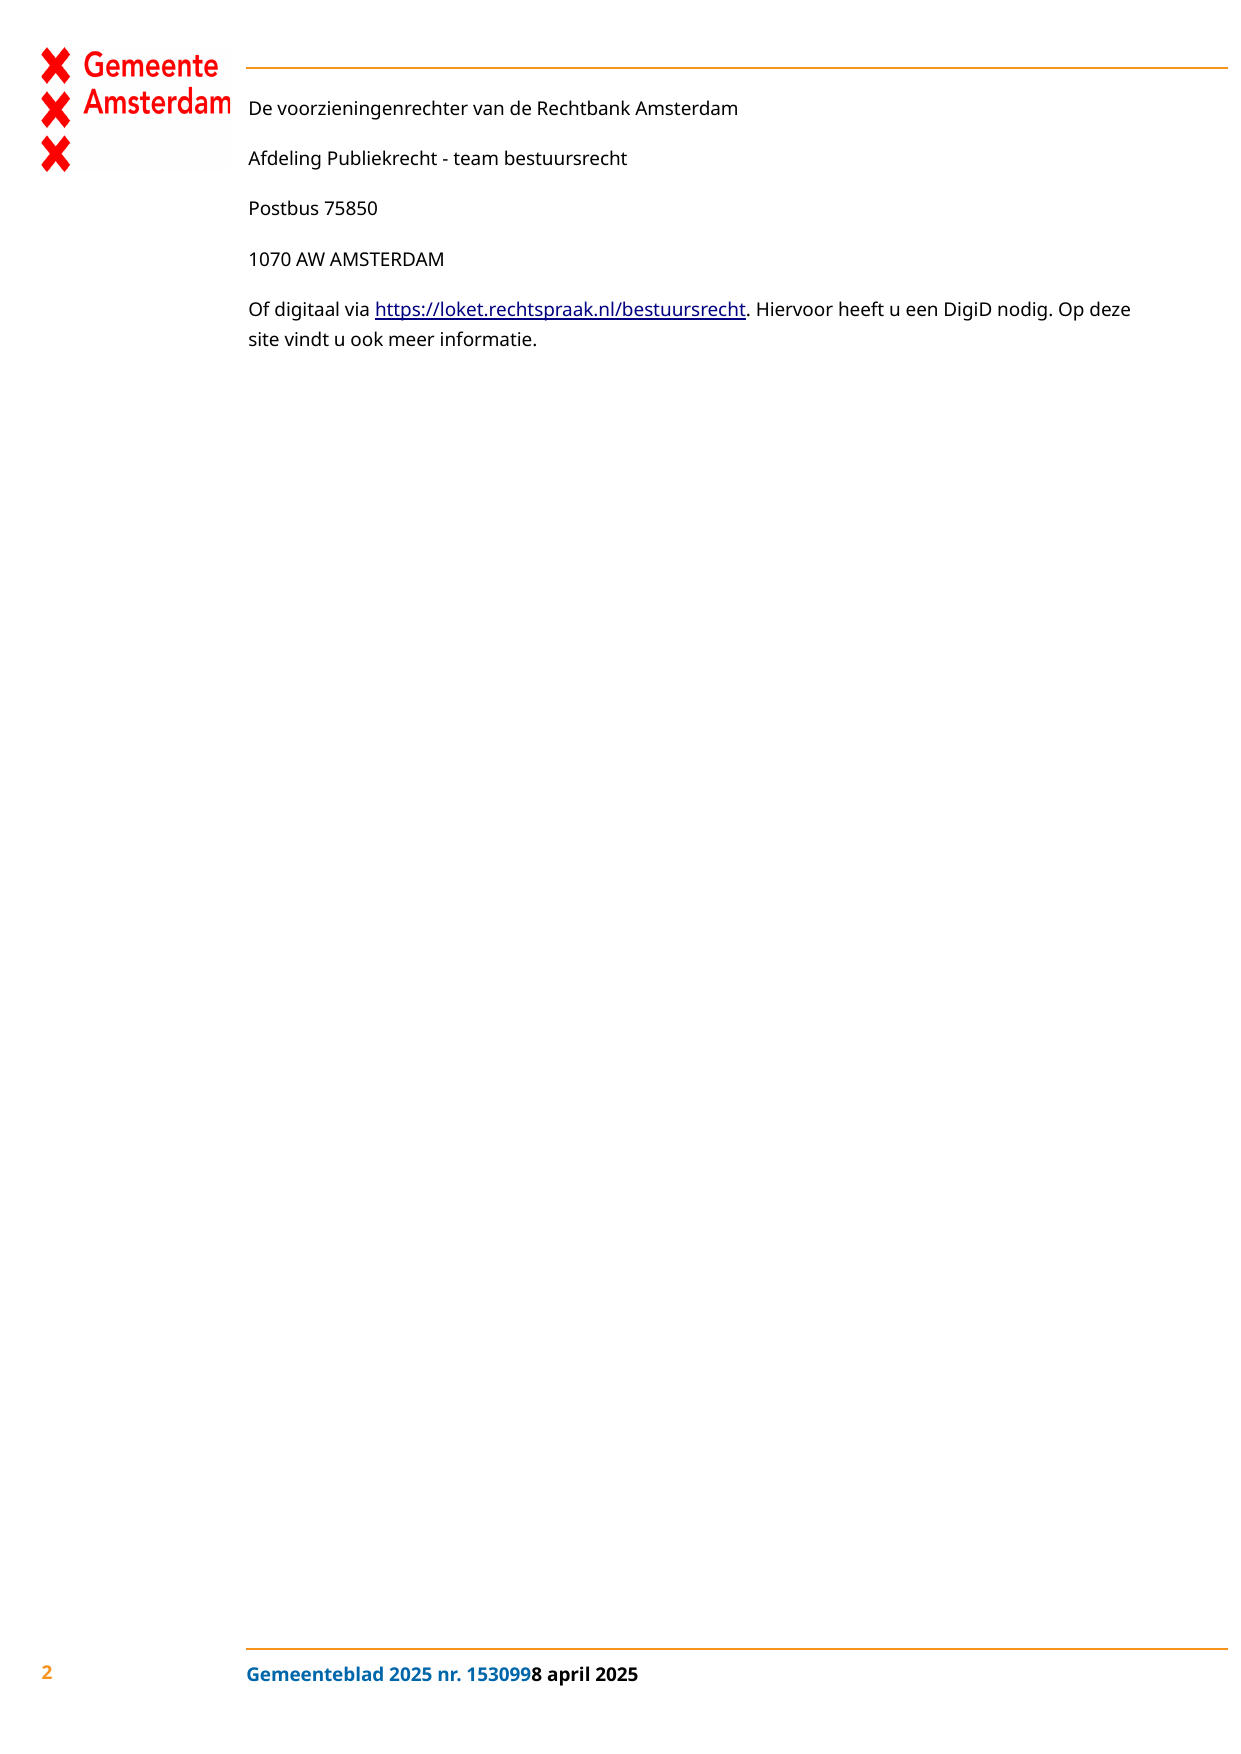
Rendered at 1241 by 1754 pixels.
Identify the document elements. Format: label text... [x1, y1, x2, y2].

text Of digitaal via https://loket.rechtspraak.nl/bestuursrecht. Hiervoor heeft u een DigiD nodig. Op deze site vindt u ook meer informatie. [248, 296, 1152, 352]
picture [41, 47, 231, 172]
text Postbus 75850 [248, 196, 1152, 221]
text 1070 AW AMSTERDAM [248, 246, 1152, 272]
text De voorzieningenrechter van de Rechtbank Amsterdam [248, 95, 1152, 121]
text Afdeling Publiekrecht - team bestuursrecht [248, 145, 1152, 171]
